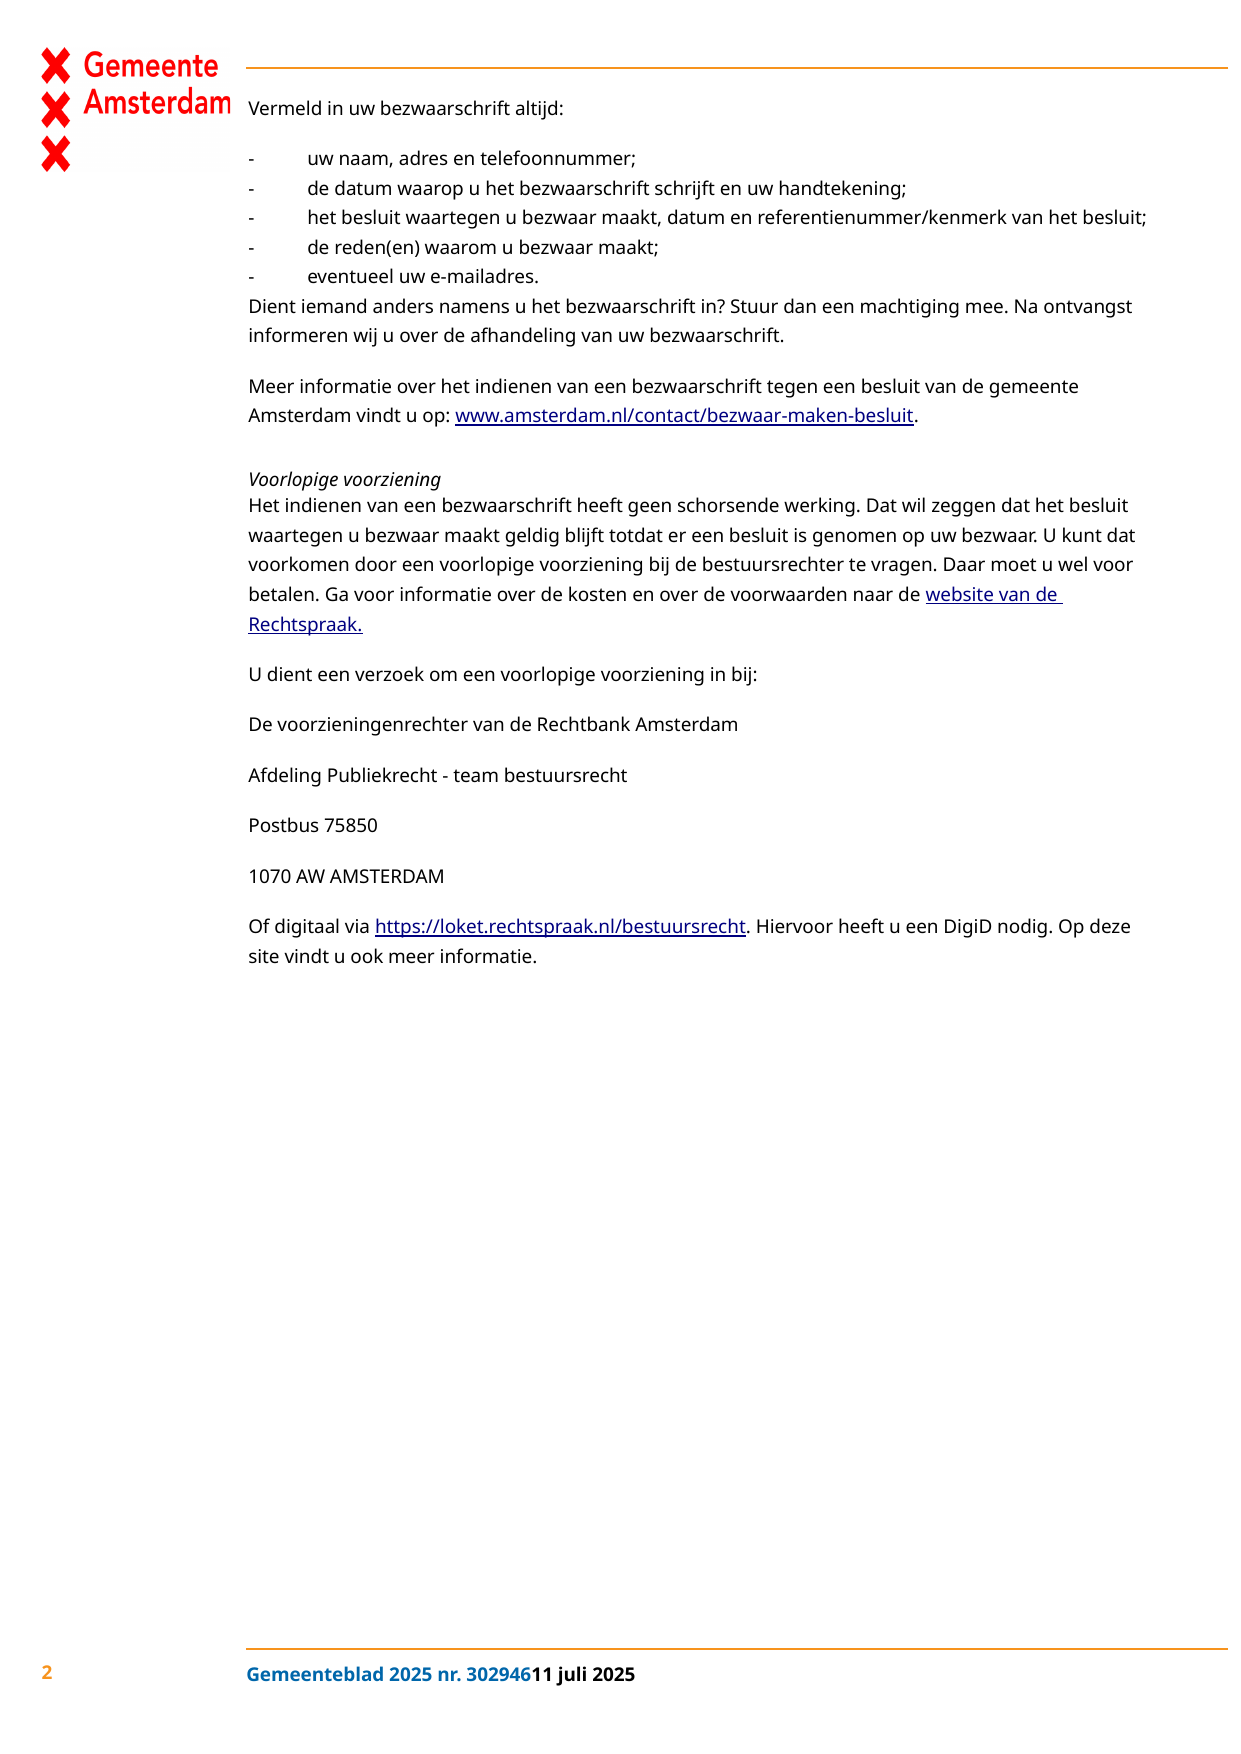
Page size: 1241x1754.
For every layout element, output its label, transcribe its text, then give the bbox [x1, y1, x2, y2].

text Voorlopige voorziening [248, 467, 1152, 492]
text Of digitaal via https://loket.rechtspraak.nl/bestuursrecht. Hiervoor heeft u een DigiD nodig. Op deze site vindt u ook meer informatie. [248, 913, 1152, 968]
text U dient een verzoek om een voorlopige voorziening in bij: [248, 661, 1152, 687]
text Afdeling Publiekrecht - team bestuursrecht [248, 762, 1152, 788]
text 1070 AW AMSTERDAM [248, 863, 1152, 888]
list eventueel uw e-mailadres. [248, 263, 1152, 289]
list de reden(en) waarom u bezwaar maakt; [248, 234, 1152, 260]
text Postbus 75850 [248, 812, 1152, 838]
text Dient iemand anders namens u het bezwaarschrift in? Stuur dan een machtiging mee. Na ontvangst informeren wij u over de afhandeling van uw bezwaarschrift. [248, 293, 1152, 348]
text Vermeld in uw bezwaarschrift altijd: [248, 95, 1152, 121]
picture [41, 47, 231, 172]
list de datum waarop u het bezwaarschrift schrijft en uw handtekening; [248, 175, 1152, 201]
text De voorzieningenrechter van de Rechtbank Amsterdam [248, 712, 1152, 737]
list het besluit waartegen u bezwaar maakt, datum en referentienummer/kenmerk van het besluit; [248, 204, 1152, 230]
list uw naam, adres en telefoonnummer; [248, 145, 1152, 171]
text Het indienen van een bezwaarschrift heeft geen schorsende werking. Dat wil zeggen dat het besluit waartegen u bezwaar maakt geldig blijft totdat er een besluit is genomen op uw bezwaar. U kunt dat voorkomen door een voorlopige voorziening bij de bestuursrechter te vragen. Daar moet u wel voor betalen. Ga voor informatie over de kosten en over de voorwaarden naar de website van de Rechtspraak. [248, 492, 1152, 636]
text Meer informatie over het indienen van een bezwaarschrift tegen een besluit van de gemeente Amsterdam vindt u op: www.amsterdam.nl/contact/bezwaar-maken-besluit. [248, 373, 1152, 428]
